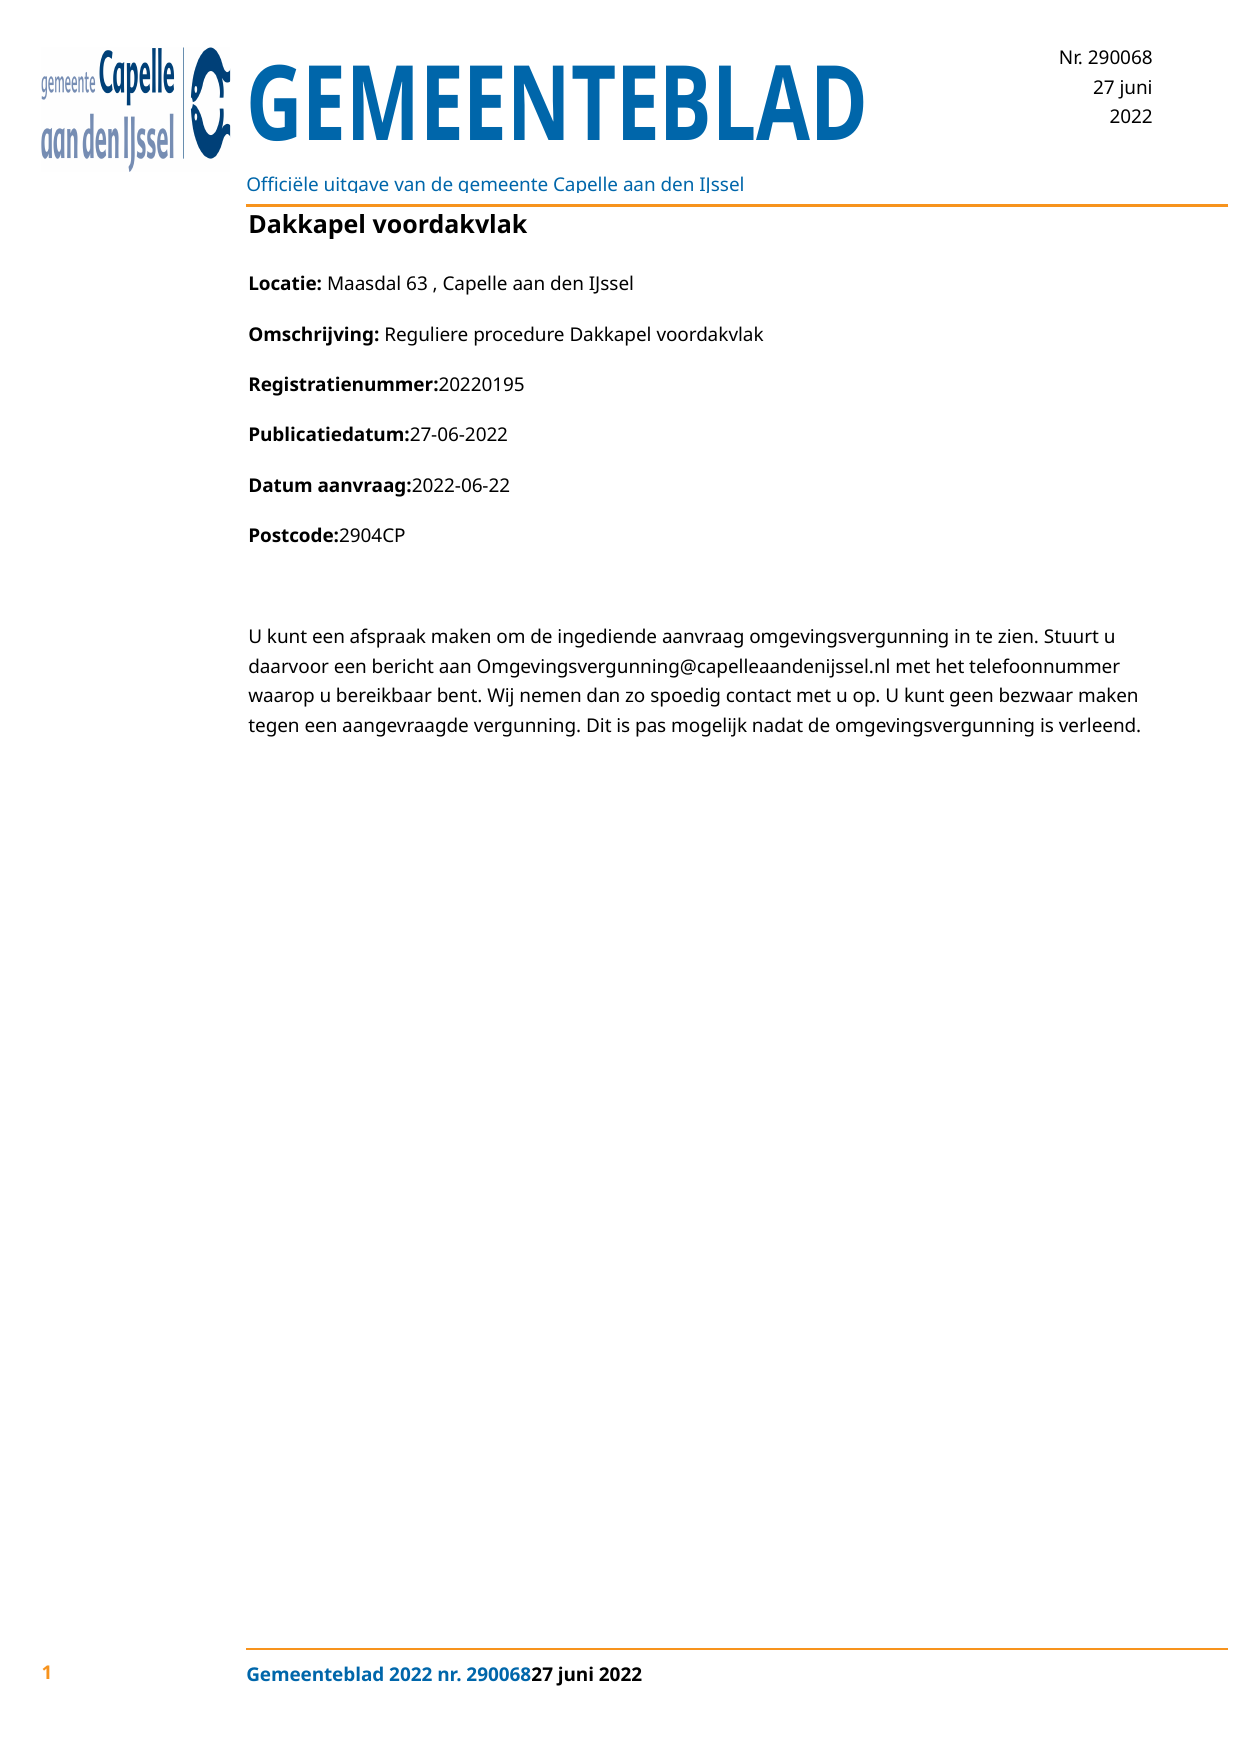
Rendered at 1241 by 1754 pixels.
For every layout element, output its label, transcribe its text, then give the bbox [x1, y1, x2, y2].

text Locatie: Maasdal 63 , Capelle aan den IJssel [248, 270, 1152, 296]
text Postcode:2904CP [248, 522, 1152, 548]
text Dakkapel voordakvlak [248, 207, 1152, 241]
text U kunt een afspraak maken om de ingediende aanvraag omgevingsvergunning in te zien. Stuurt u daarvoor een bericht aan Omgevingsvergunning@capelleaandenijssel.nl met het telefoonnummer waarop u bereikbaar bent. Wij nemen dan zo spoedig contact met u op. U kunt geen bezwaar maken tegen een aangevraagde vergunning. Dit is pas mogelijk nadat de omgevingsvergunning is verleend. [248, 623, 1152, 738]
text Publicatiedatum:27-06-2022 [248, 422, 1152, 447]
text Registratienummer:20220195 [248, 371, 1152, 397]
text Omschrijving: Reguliere procedure Dakkapel voordakvlak [248, 321, 1152, 346]
text Datum aanvraag:2022-06-22 [248, 472, 1152, 498]
picture [41, 47, 231, 172]
